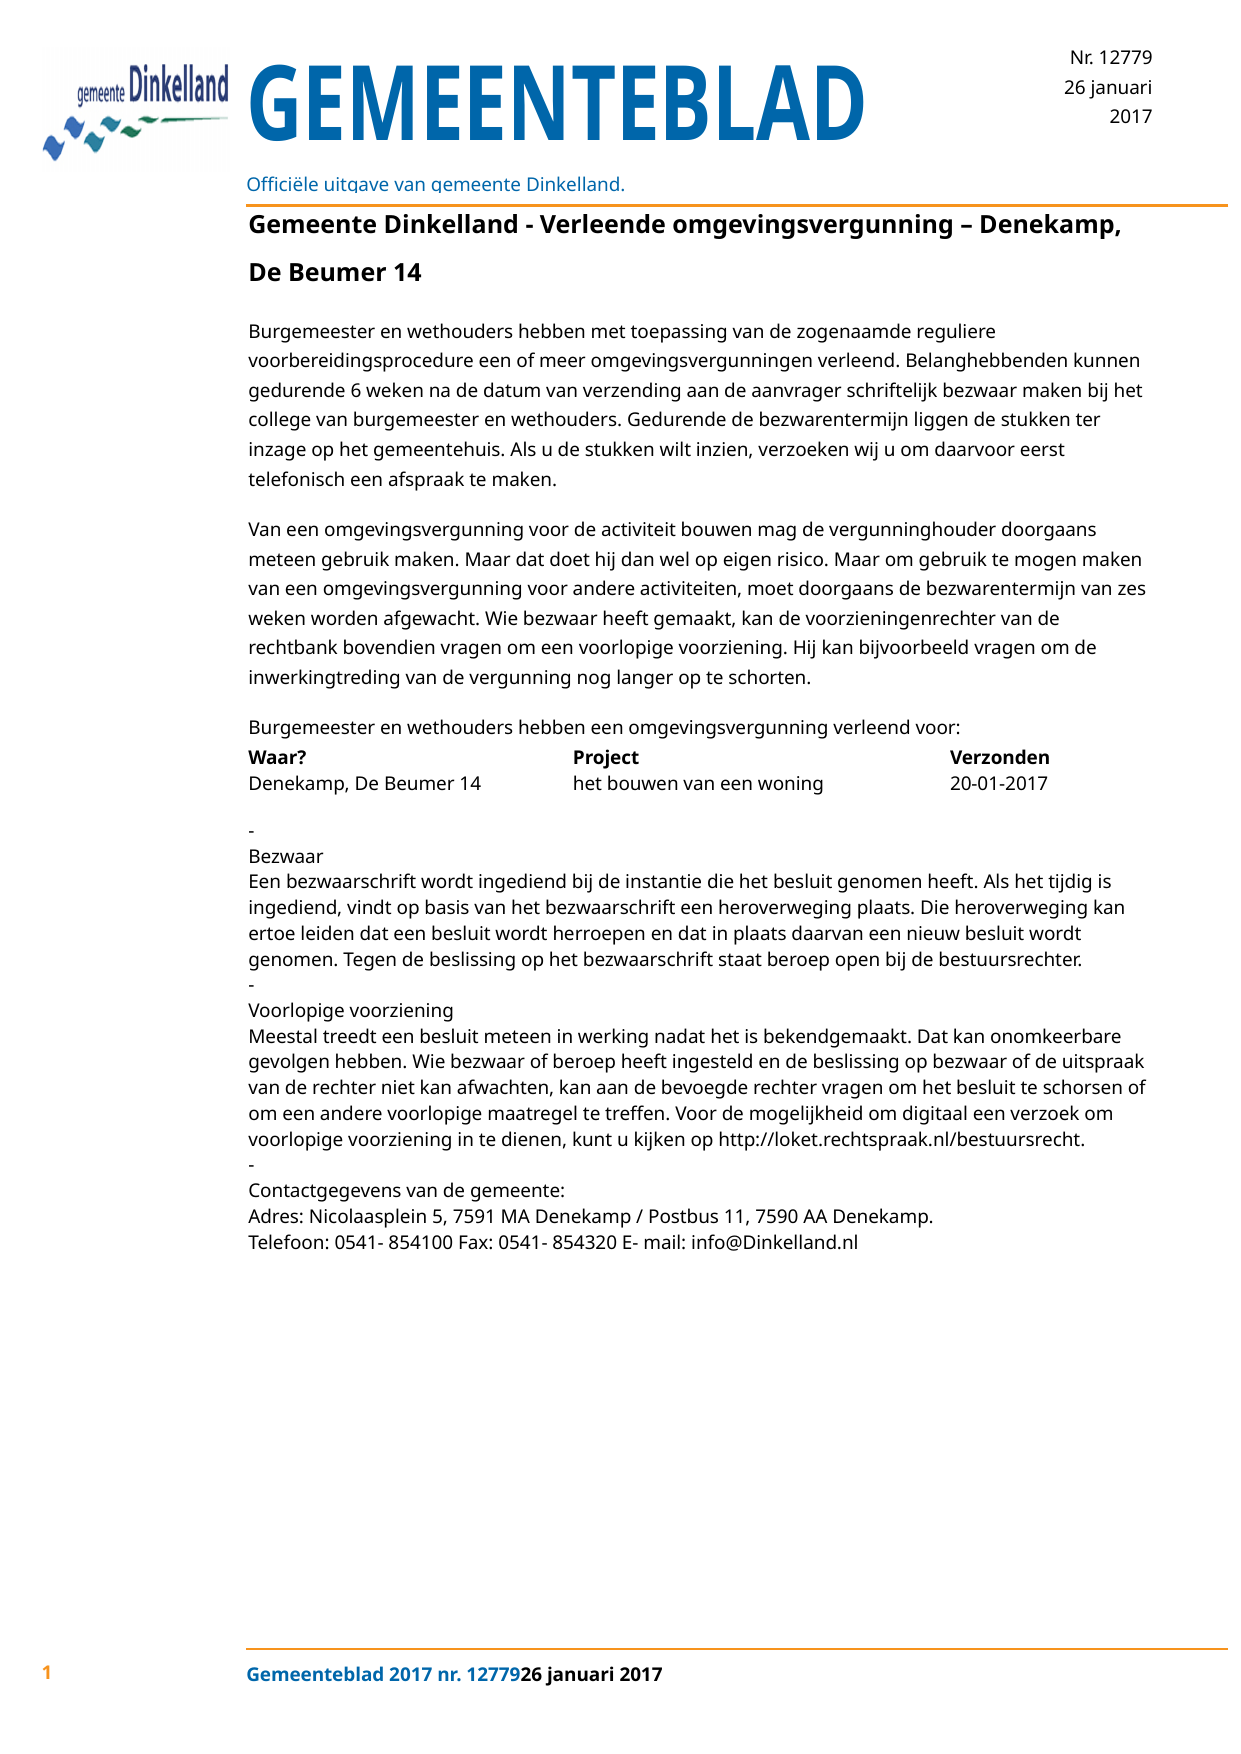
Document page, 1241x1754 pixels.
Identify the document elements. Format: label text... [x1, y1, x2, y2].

text Contactgegevens van de gemeente: [248, 1177, 1152, 1203]
text - [248, 1152, 1152, 1177]
text Meestal treedt een besluit meteen in werking nadat het is bekendgemaakt. Dat kan onomkeerbare gevolgen hebben. Wie bezwaar of beroep heeft ingesteld en de beslissing op bezwaar of de uitspraak van de rechter niet kan afwachten, kan aan de bevoegde rechter vragen om het besluit te schorsen of om een andere voorlopige maatregel te treffen. Voor de mogelijkheid om digitaal een verzoek om voorlopige voorziening in te dienen, kunt u kijken op http://loket.rechtspraak.nl/bestuursrecht. [248, 1023, 1152, 1152]
text - [248, 817, 1152, 843]
table_header Waar? [248, 744, 573, 770]
table_cell 20-01-2017 [950, 770, 1152, 796]
table_cell Denekamp, De Beumer 14 [248, 770, 573, 796]
text Bezwaar [248, 843, 1152, 869]
text Een bezwaarschrift wordt ingediend bij de instantie die het besluit genomen heeft. Als het tijdig is ingediend, vindt op basis van het bezwaarschrift een heroverweging plaats. Die heroverweging kan ertoe leiden dat een besluit wordt herroepen en dat in plaats daarvan een nieuw besluit wordt genomen. Tegen de beslissing op het bezwaarschrift staat beroep open bij de bestuursrechter. [248, 869, 1152, 972]
table_header Verzonden [950, 744, 1152, 770]
text Burgemeester en wethouders hebben met toepassing van de zogenaamde reguliere voorbereidingsprocedure een of meer omgevingsvergunningen verleend. Belanghebbenden kunnen gedurende 6 weken na de datum van verzending aan de aanvrager schriftelijk bezwaar maken bij het college van burgemeester en wethouders. Gedurende de bezwarentermijn liggen de stukken ter inzage op het gemeentehuis. Als u de stukken wilt inzien, verzoeken wij u om daarvoor eerst telefonisch een afspraak te maken. [248, 318, 1152, 492]
table_cell het bouwen van een woning [573, 770, 950, 796]
text Van een omgevingsvergunning voor de activiteit bouwen mag de vergunninghouder doorgaans meteen gebruik maken. Maar dat doet hij dan wel op eigen risico. Maar om gebruik te mogen maken van een omgevingsvergunning voor andere activiteiten, moet doorgaans de bezwarentermijn van zes weken worden afgewacht. Wie bezwaar heeft gemaakt, kan de voorzieningenrechter van de rechtbank bovendien vragen om een voorlopige voorziening. Hij kan bijvoorbeeld vragen om de inwerkingtreding van de vergunning nog langer op te schorten. [248, 516, 1152, 690]
text Adres: Nicolaasplein 5, 7591 MA Denekamp / Postbus 11, 7590 AA Denekamp. [248, 1203, 1152, 1229]
text - [248, 972, 1152, 997]
text Telefoon: 0541- 854100 Fax: 0541- 854320 E- mail: info@Dinkelland.nl [248, 1229, 1152, 1254]
table_header Project [573, 744, 950, 770]
picture [41, 47, 231, 172]
text Burgemeester en wethouders hebben een omgevingsvergunning verleend voor: [248, 714, 1152, 740]
text Voorlopige voorziening [248, 997, 1152, 1023]
text Gemeente Dinkelland - Verleende omgevingsvergunning – Denekamp, De Beumer 14 [248, 207, 1152, 288]
